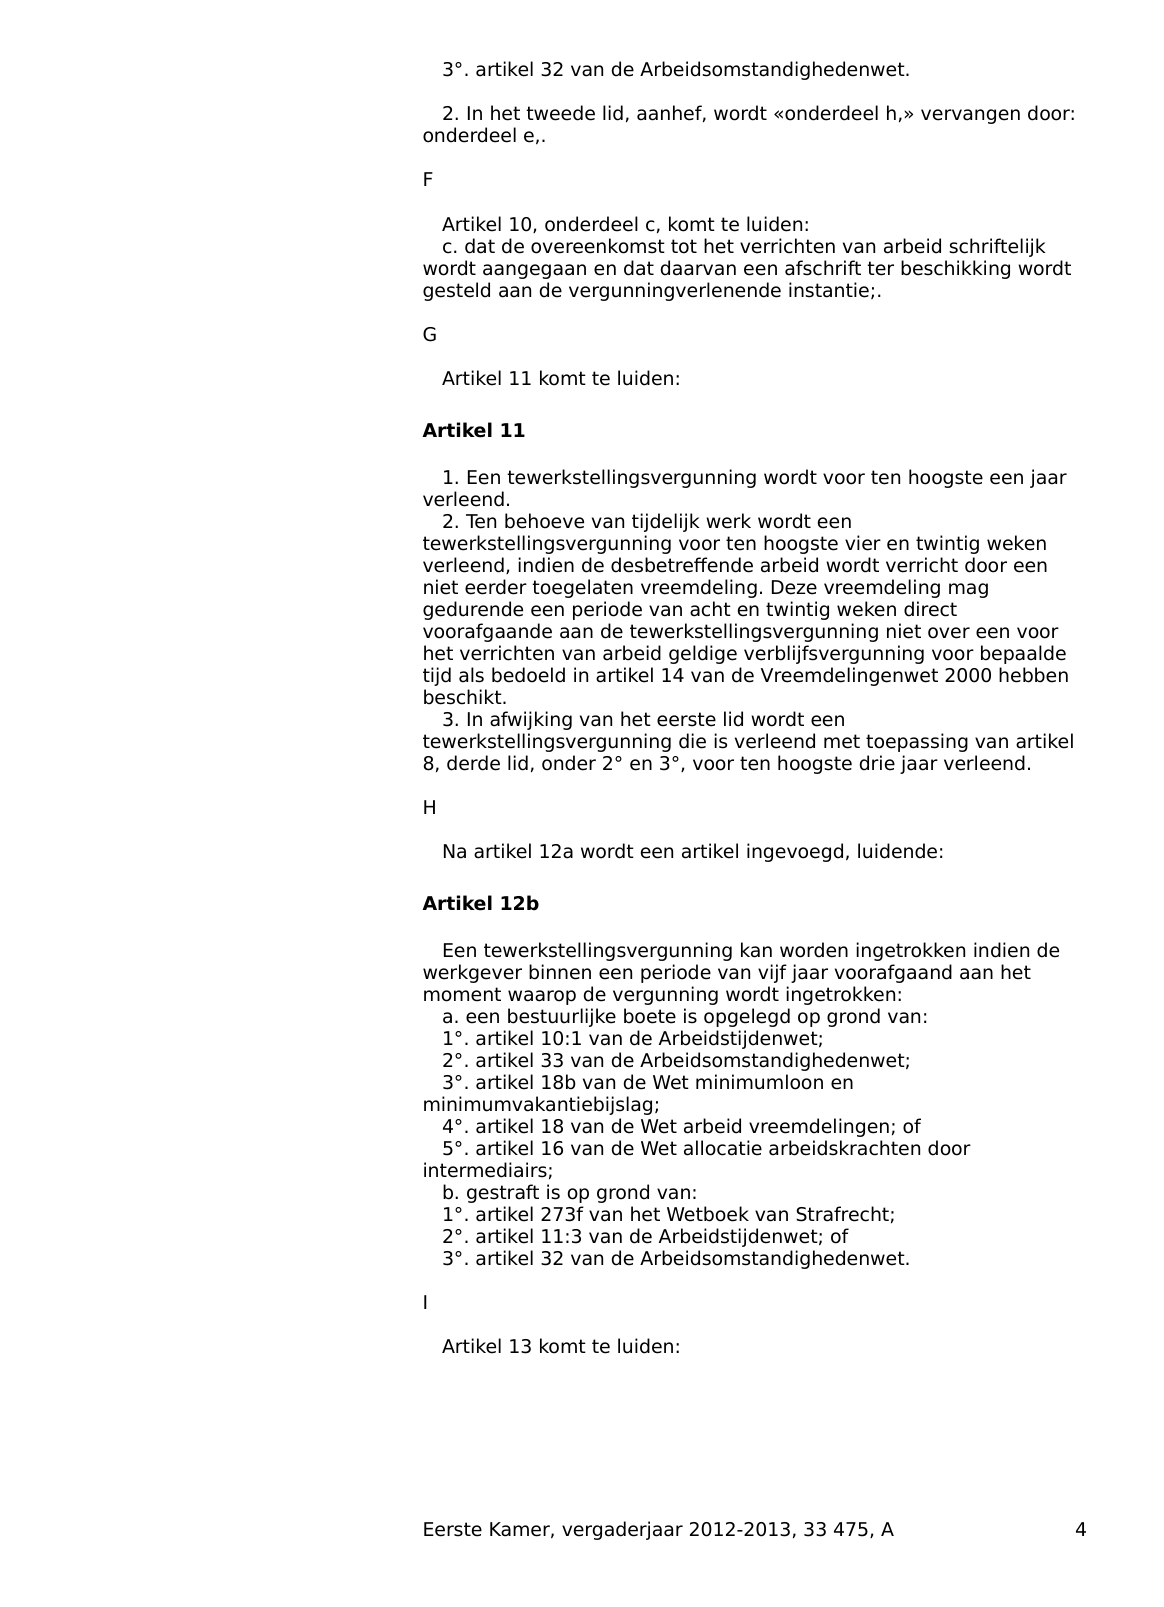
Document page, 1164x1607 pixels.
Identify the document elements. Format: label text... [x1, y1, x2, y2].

text 3. In afwijking van het eerste lid wordt een tewerkstellingsvergunning die is verleend met toepassing van artikel 8, derde lid, onder 2° en 3°, voor ten hoogste drie jaar verleend. [422, 708, 1087, 774]
text 2. Ten behoeve van tijdelijk werk wordt een tewerkstellingsvergunning voor ten hoogste vier en twintig weken verleend, indien de desbetreffende arbeid wordt verricht door een niet eerder toegelaten vreemdeling. Deze vreemdeling mag gedurende een periode van acht en twintig weken direct voorafgaande aan de tewerkstellingsvergunning niet over een voor het verrichten van arbeid geldige verblijfsvergunning voor bepaalde tijd als bedoeld in artikel 14 van de Vreemdelingenwet 2000 hebben beschikt. [422, 511, 1087, 708]
text 3°. artikel 32 van de Arbeidsomstandighedenwet. [422, 59, 1087, 81]
subtitle Artikel 12b [422, 893, 1087, 915]
text 1. Een tewerkstellingsvergunning wordt voor ten hoogste een jaar verleend. [422, 467, 1087, 511]
text F [422, 169, 1087, 191]
text Na artikel 12a wordt een artikel ingevoegd, luidende: [422, 841, 1087, 863]
text Een tewerkstellingsvergunning kan worden ingetrokken indien de werkgever binnen een periode van vijf jaar voorafgaand aan het moment waarop de vergunning wordt ingetrokken: [422, 940, 1087, 1006]
text G [422, 324, 1087, 346]
text Artikel 11 komt te luiden: [422, 368, 1087, 390]
text 5°. artikel 16 van de Wet allocatie arbeidskrachten door intermediairs; [422, 1138, 1087, 1182]
text 3°. artikel 18b van de Wet minimumloon en minimumvakantiebijslag; [422, 1072, 1087, 1116]
text Artikel 10, onderdeel c, komt te luiden: [422, 213, 1087, 236]
text Artikel 13 komt te luiden: [422, 1336, 1087, 1358]
text 1°. artikel 10:1 van de Arbeidstijdenwet; [422, 1028, 1087, 1050]
subtitle Artikel 11 [422, 420, 1087, 442]
text I [422, 1292, 1087, 1314]
text b. gestraft is op grond van: [422, 1182, 1087, 1203]
text H [422, 797, 1087, 819]
text 2. In het tweede lid, aanhef, wordt «onderdeel h,» vervangen door: onderdeel e,. [422, 103, 1087, 147]
text 2°. artikel 11:3 van de Arbeidstijdenwet; of [422, 1226, 1087, 1247]
text 4°. artikel 18 van de Wet arbeid vreemdelingen; of [422, 1116, 1087, 1138]
text 1°. artikel 273f van het Wetboek van Strafrecht; [422, 1203, 1087, 1226]
text c. dat de overeenkomst tot het verrichten van arbeid schriftelijk wordt aangegaan en dat daarvan een afschrift ter beschikking wordt gesteld aan de vergunningverlenende instantie;. [422, 236, 1087, 301]
text 2°. artikel 33 van de Arbeidsomstandighedenwet; [422, 1050, 1087, 1072]
text 3°. artikel 32 van de Arbeidsomstandighedenwet. [422, 1247, 1087, 1269]
text a. een bestuurlijke boete is opgelegd op grond van: [422, 1006, 1087, 1028]
